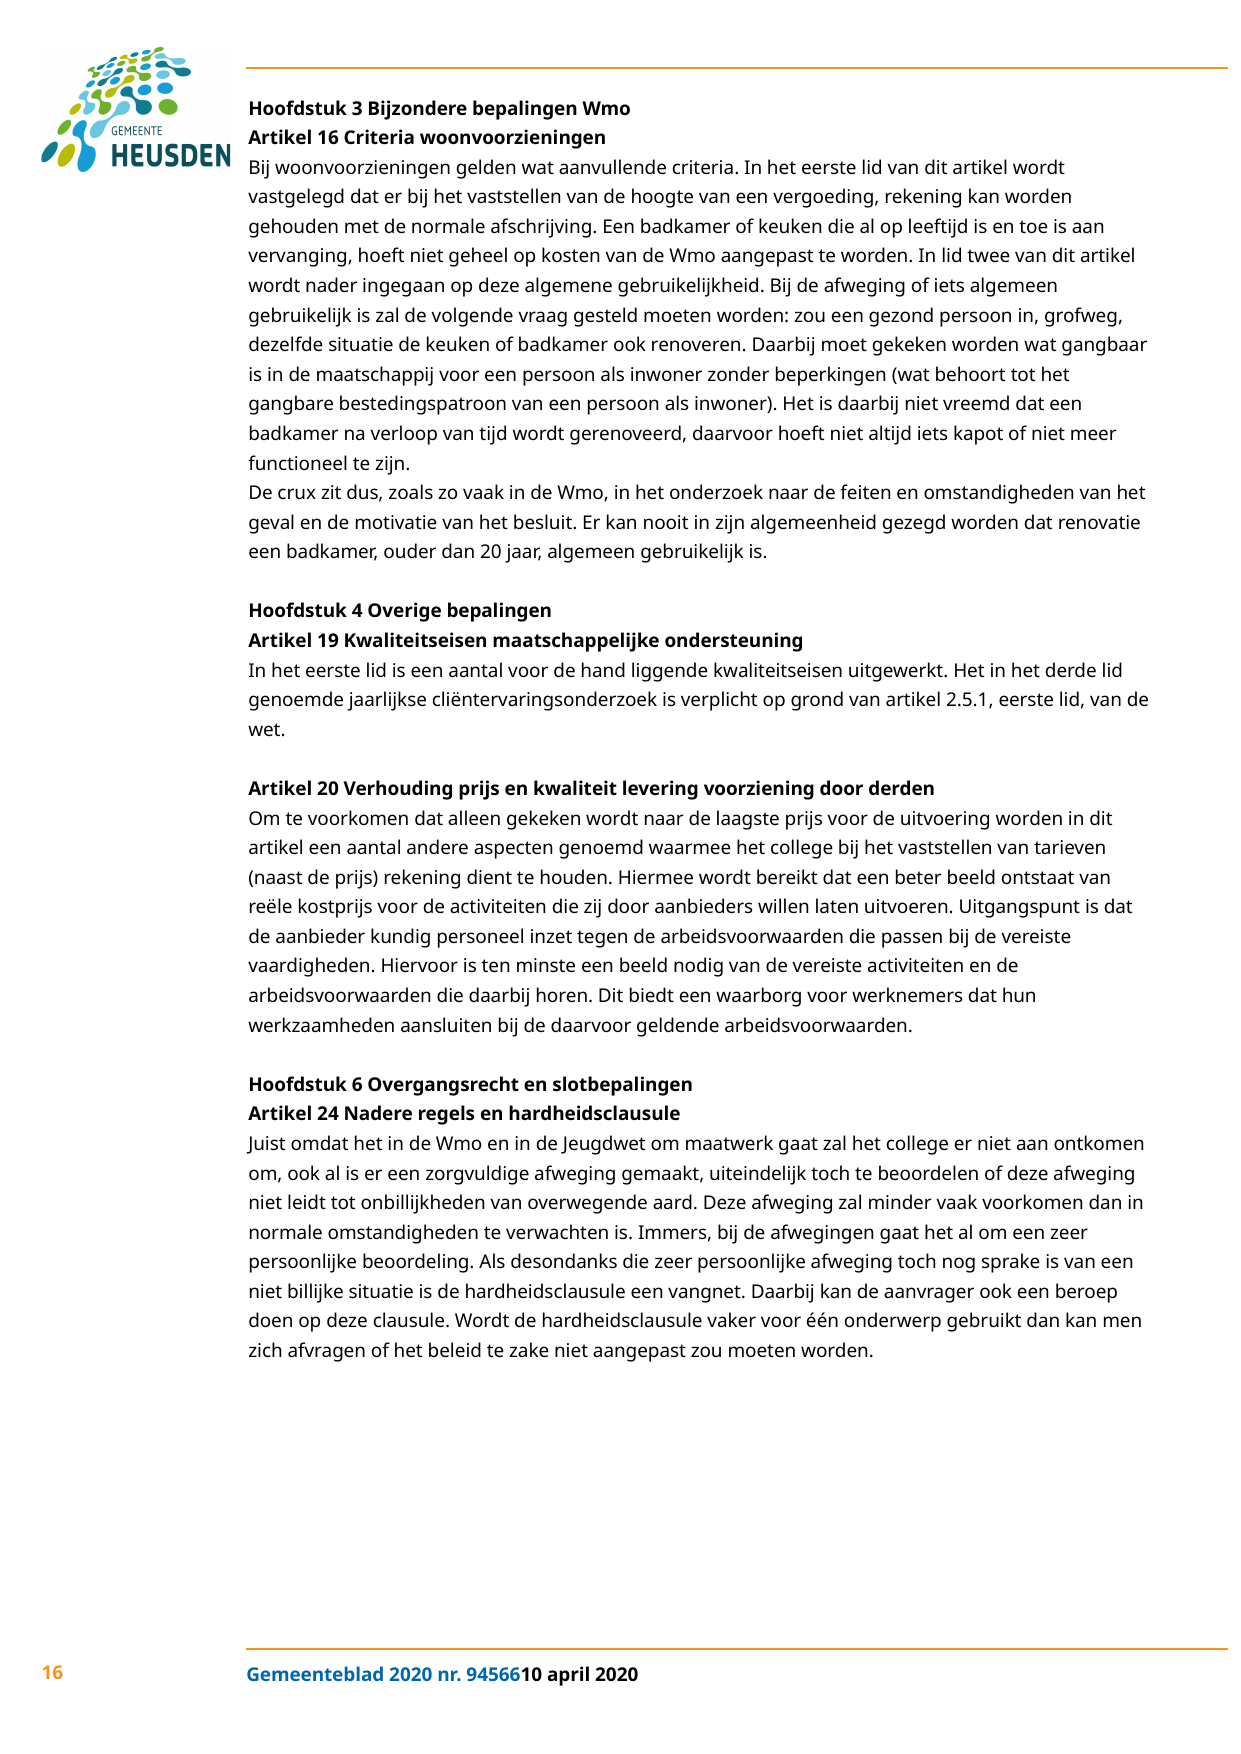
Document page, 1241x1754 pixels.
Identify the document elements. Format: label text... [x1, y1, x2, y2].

text Hoofdstuk 3 Bijzondere bepalingen Wmo [248, 95, 1152, 121]
text De crux zit dus, zoals zo vaak in de Wmo, in het onderzoek naar de feiten en omstandigheden van het geval en de motivatie van het besluit. Er kan nooit in zijn algemeenheid gezegd worden dat renovatie een badkamer, ouder dan 20 jaar, algemeen gebruikelijk is. [248, 479, 1152, 564]
picture [41, 47, 231, 172]
text Juist omdat het in de Wmo en in de Jeugdwet om maatwerk gaat zal het college er niet aan ontkomen om, ook al is er een zorgvuldige afweging gemaakt, uiteindelijk toch te beoordelen of deze afweging niet leidt tot onbillijkheden van overwegende aard. Deze afweging zal minder vaak voorkomen dan in normale omstandigheden te verwachten is. Immers, bij de afwegingen gaat het al om een zeer persoonlijke beoordeling. Als desondanks die zeer persoonlijke afweging toch nog sprake is van een niet billijke situatie is de hardheidsclausule een vangnet. Daarbij kan de aanvrager ook een beroep doen op deze clausule. Wordt de hardheidsclausule vaker voor één onderwerp gebruikt dan kan men zich afvragen of het beleid te zake niet aangepast zou moeten worden. [248, 1130, 1152, 1363]
text Artikel 20 Verhouding prijs en kwaliteit levering voorziening door derden [248, 775, 1152, 801]
text Artikel 24 Nadere regels en hardheidsclausule [248, 1101, 1152, 1126]
text Om te voorkomen dat alleen gekeken wordt naar de laagste prijs voor de uitvoering worden in dit artikel een aantal andere aspecten genoemd waarmee het college bij het vaststellen van tarieven (naast de prijs) rekening dient te houden. Hiermee wordt bereikt dat een beter beeld ontstaat van reële kostprijs voor de activiteiten die zij door aanbieders willen laten uitvoeren. Uitgangspunt is dat de aanbieder kundig personeel inzet tegen de arbeidsvoorwaarden die passen bij de vereiste vaardigheden. Hiervoor is ten minste een beeld nodig van de vereiste activiteiten en de arbeidsvoorwaarden die daarbij horen. Dit biedt een waarborg voor werknemers dat hun werkzaamheden aansluiten bij de daarvoor geldende arbeidsvoorwaarden. [248, 805, 1152, 1038]
text Bij woonvoorzieningen gelden wat aanvullende criteria. In het eerste lid van dit artikel wordt vastgelegd dat er bij het vaststellen van de hoogte van een vergoeding, rekening kan worden gehouden met de normale afschrijving. Een badkamer of keuken die al op leeftijd is en toe is aan vervanging, hoeft niet geheel op kosten van de Wmo aangepast te worden. In lid twee van dit artikel wordt nader ingegaan op deze algemene gebruikelijkheid. Bij de afweging of iets algemeen gebruikelijk is zal de volgende vraag gesteld moeten worden: zou een gezond persoon in, grofweg, dezelfde situatie de keuken of badkamer ook renoveren. Daarbij moet gekeken worden wat gangbaar is in de maatschappij voor een persoon als inwoner zonder beperkingen (wat behoort tot het gangbare bestedingspatroon van een persoon als inwoner). Het is daarbij niet vreemd dat een badkamer na verloop van tijd wordt gerenoveerd, daarvoor hoeft niet altijd iets kapot of niet meer functioneel te zijn. [248, 154, 1152, 476]
text Hoofdstuk 6 Overgangsrecht en slotbepalingen [248, 1071, 1152, 1097]
text Artikel 16 Criteria woonvoorzieningen [248, 124, 1152, 150]
text In het eerste lid is een aantal voor de hand liggende kwaliteitseisen uitgewerkt. Het in het derde lid genoemde jaarlijkse cliëntervaringsonderzoek is verplicht op grond van artikel 2.5.1, eerste lid, van de wet. [248, 657, 1152, 742]
text Hoofdstuk 4 Overige bepalingen [248, 598, 1152, 623]
text Artikel 19 Kwaliteitseisen maatschappelijke ondersteuning [248, 627, 1152, 653]
